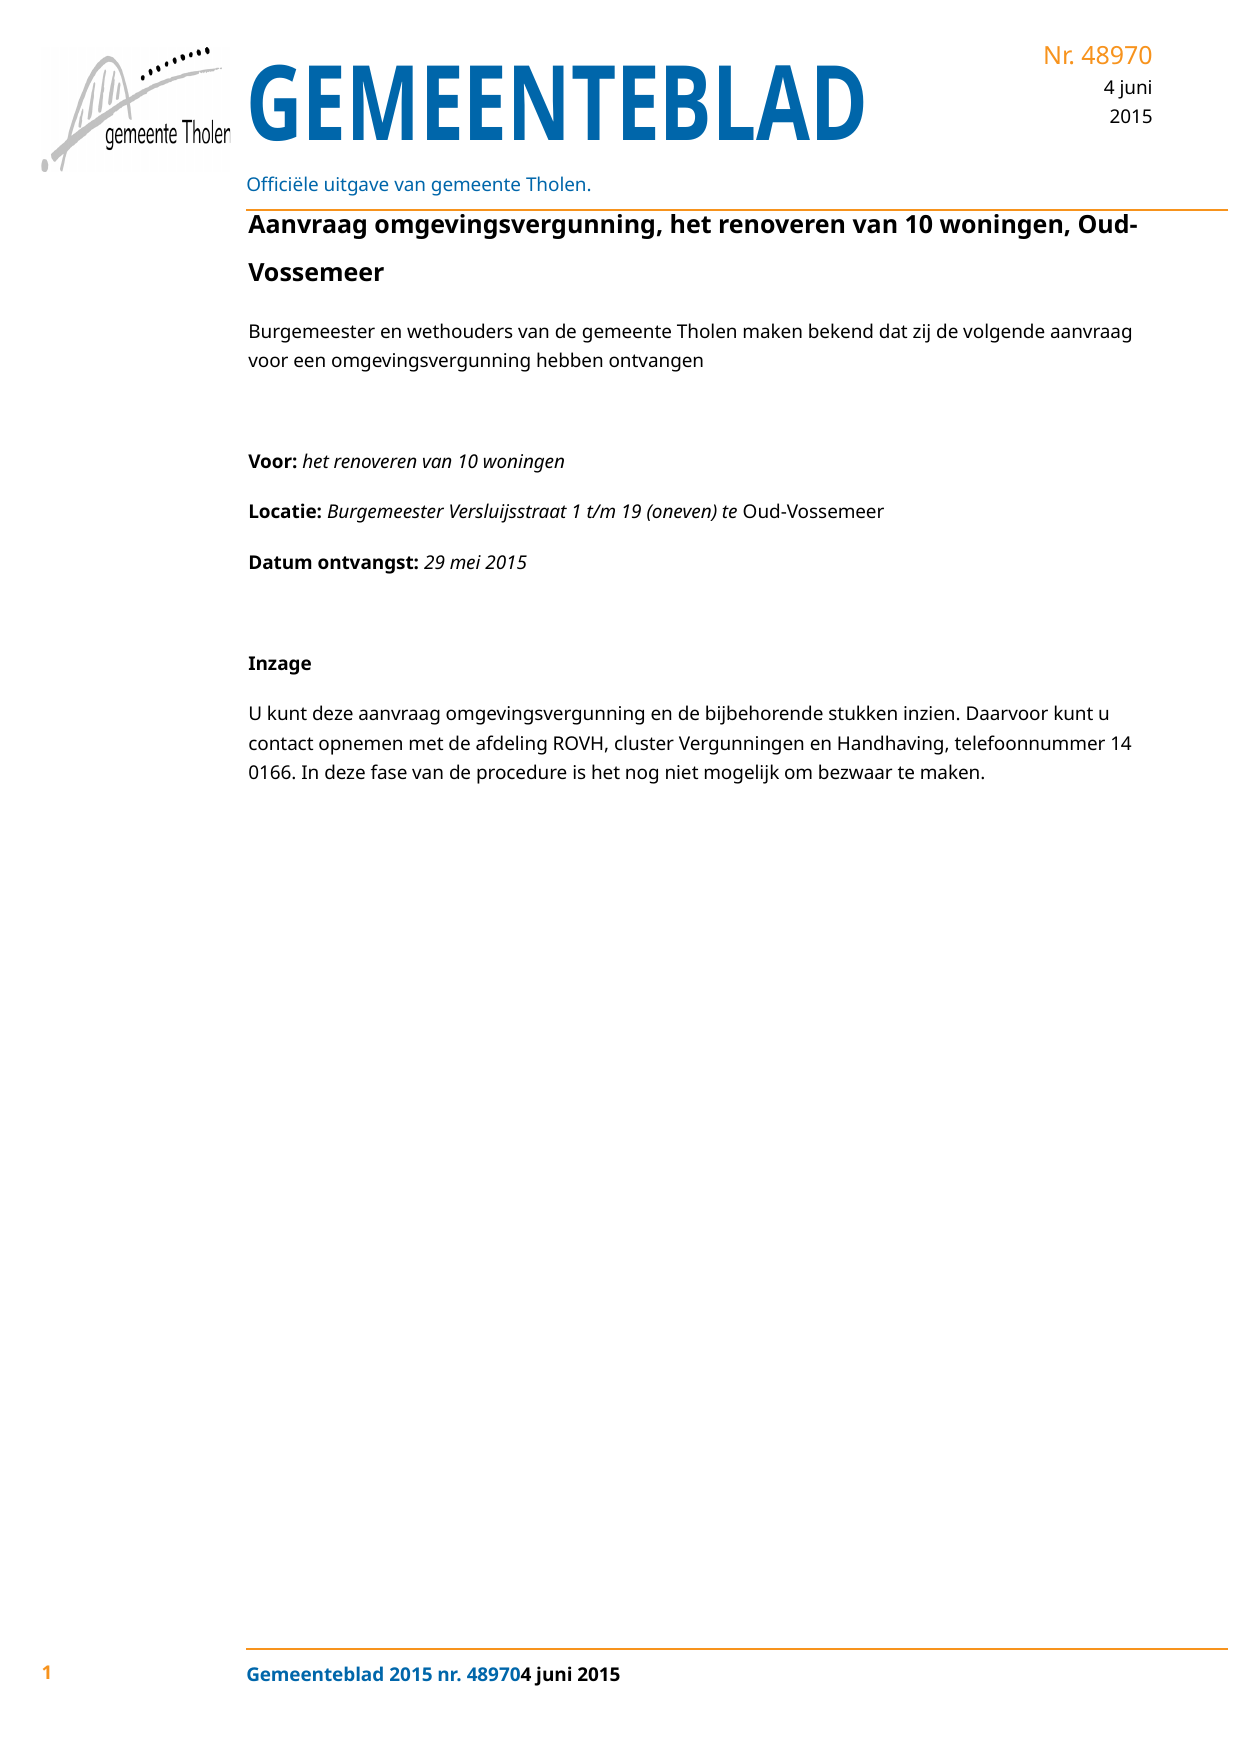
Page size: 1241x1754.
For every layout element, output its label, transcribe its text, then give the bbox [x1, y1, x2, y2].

text Datum ontvangst: 29 mei 2015 [248, 549, 1152, 575]
text Voor: het renoveren van 10 woningen [248, 448, 1152, 474]
text Inzage [248, 650, 1152, 676]
text Locatie: Burgemeester Versluijsstraat 1 t/m 19 (oneven) te Oud-Vossemeer [248, 499, 1152, 524]
text Burgemeester en wethouders van de gemeente Tholen maken bekend dat zij de volgende aanvraag voor een omgevingsvergunning hebben ontvangen [248, 318, 1152, 373]
text Aanvraag omgevingsvergunning, het renoveren van 10 woningen, Oud-Vossemeer [248, 211, 1152, 288]
text U kunt deze aanvraag omgevingsvergunning en de bijbehorende stukken inzien. Daarvoor kunt u contact opnemen met de afdeling ROVH, cluster Vergunningen en Handhaving, telefoonnummer 14 0166. In deze fase van de procedure is het nog niet mogelijk om bezwaar te maken. [248, 700, 1152, 785]
picture [41, 47, 231, 172]
